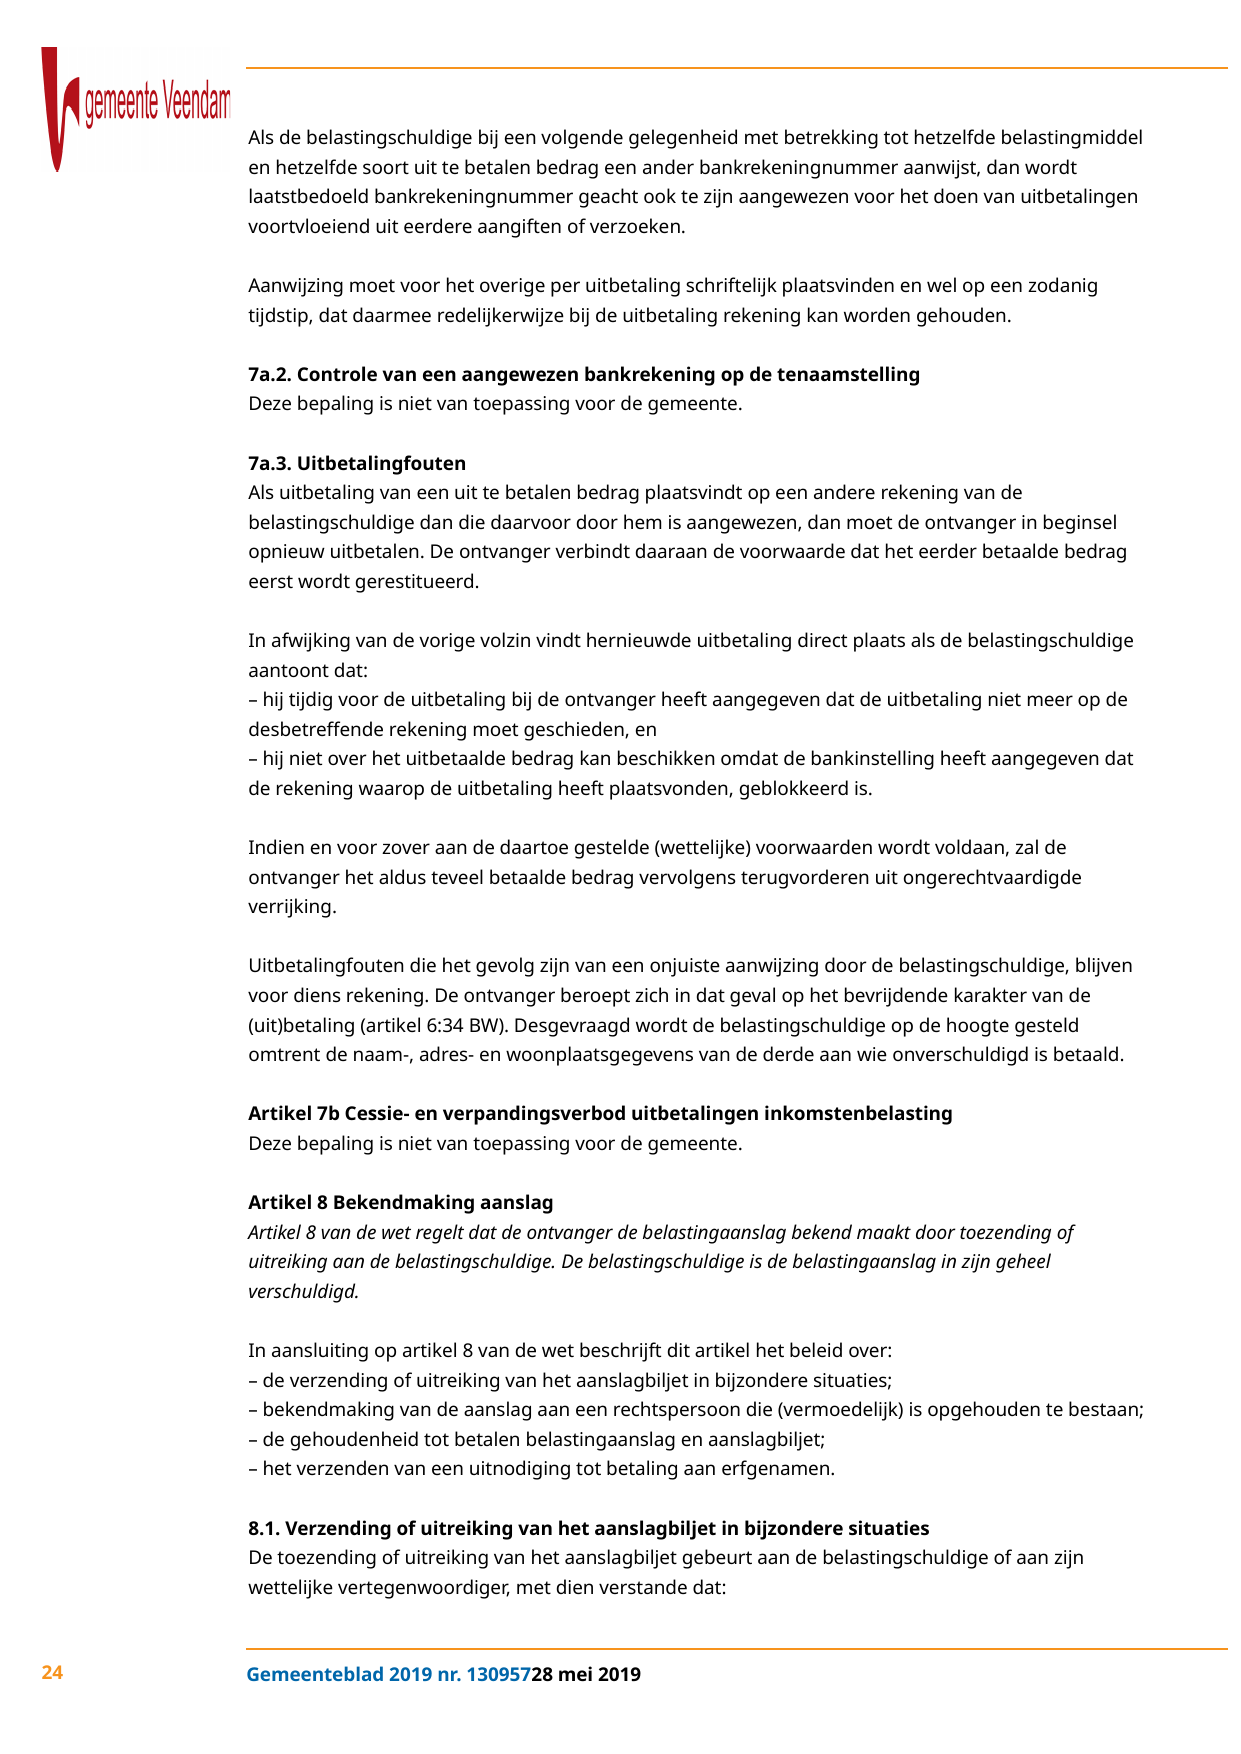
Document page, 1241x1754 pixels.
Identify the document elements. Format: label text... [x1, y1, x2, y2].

text Als uitbetaling van een uit te betalen bedrag plaatsvindt op een andere rekening van de belastingschuldige dan die daarvoor door hem is aangewezen, dan moet de ontvanger in beginsel opnieuw uitbetalen. De ontvanger verbindt daaraan de voorwaarde dat het eerder betaalde bedrag eerst wordt gerestitueerd. [248, 479, 1152, 594]
text Uitbetalingfouten die het gevolg zijn van een onjuiste aanwijzing door de belastingschuldige, blijven voor diens rekening. De ontvanger beroept zich in dat geval op het bevrijdende karakter van de (uit)betaling (artikel 6:34 BW). Desgevraagd wordt de belastingschuldige op de hoogte gesteld omtrent de naam-, adres- en woonplaatsgegevens van de derde aan wie onverschuldigd is betaald. [248, 953, 1152, 1067]
text Aanwijzing moet voor het overige per uitbetaling schriftelijk plaatsvinden en wel op een zodanig tijdstip, dat daarmee redelijkerwijze bij de uitbetaling rekening kan worden gehouden. [248, 272, 1152, 328]
text Deze bepaling is niet van toepassing voor de gemeente. [248, 391, 1152, 416]
text In aansluiting op artikel 8 van de wet beschrijft dit artikel het beleid over: [248, 1337, 1152, 1363]
text Als de belastingschuldige bij een volgende gelegenheid met betrekking tot hetzelfde belastingmiddel en hetzelfde soort uit te betalen bedrag een ander bankrekeningnummer aanwijst, dan wordt laatstbedoeld bankrekeningnummer geacht ook te zijn aangewezen voor het doen van uitbetalingen voortvloeiend uit eerdere aangiften of verzoeken. [248, 124, 1152, 239]
text 8.1. Verzending of uitreiking van het aanslagbiljet in bijzondere situaties [248, 1515, 1152, 1541]
text Deze bepaling is niet van toepassing voor de gemeente. [248, 1130, 1152, 1156]
text Artikel 7b Cessie- en verpandingsverbod uitbetalingen inkomstenbelasting [248, 1101, 1152, 1126]
text 7a.2. Controle van een aangewezen bankrekening op de tenaamstelling [248, 361, 1152, 387]
text In afwijking van de vorige volzin vindt hernieuwde uitbetaling direct plaats als de belastingschuldige aantoont dat: [248, 627, 1152, 683]
text Indien en voor zover aan de daartoe gestelde (wettelijke) voorwaarden wordt voldaan, zal de ontvanger het aldus teveel betaalde bedrag vervolgens terugvorderen uit ongerechtvaardigde verrijking. [248, 834, 1152, 919]
text – het verzenden van een uitnodiging tot betaling aan erfgenamen. [248, 1456, 1152, 1481]
text – bekendmaking van de aanslag aan een rechtspersoon die (vermoedelijk) is opgehouden te bestaan; [248, 1396, 1152, 1422]
text – de gehoudenheid tot betalen belastingaanslag en aanslagbiljet; [248, 1426, 1152, 1452]
text Artikel 8 van de wet regelt dat de ontvanger de belastingaanslag bekend maakt door toezending of uitreiking aan de belastingschuldige. De belastingschuldige is de belastingaanslag in zijn geheel verschuldigd. [248, 1219, 1152, 1304]
text – de verzending of uitreiking van het aanslagbiljet in bijzondere situaties; [248, 1367, 1152, 1393]
text – hij tijdig voor de uitbetaling bij de ontvanger heeft aangegeven dat de uitbetaling niet meer op de desbetreffende rekening moet geschieden, en [248, 686, 1152, 742]
text – hij niet over het uitbetaalde bedrag kan beschikken omdat de bankinstelling heeft aangegeven dat de rekening waarop de uitbetaling heeft plaatsvonden, geblokkeerd is. [248, 746, 1152, 801]
text De toezending of uitreiking van het aanslagbiljet gebeurt aan de belastingschuldige of aan zijn wettelijke vertegenwoordiger, met dien verstande dat: [248, 1544, 1152, 1600]
picture [41, 47, 231, 172]
text 7a.3. Uitbetalingfouten [248, 450, 1152, 476]
text Artikel 8 Bekendmaking aanslag [248, 1189, 1152, 1215]
